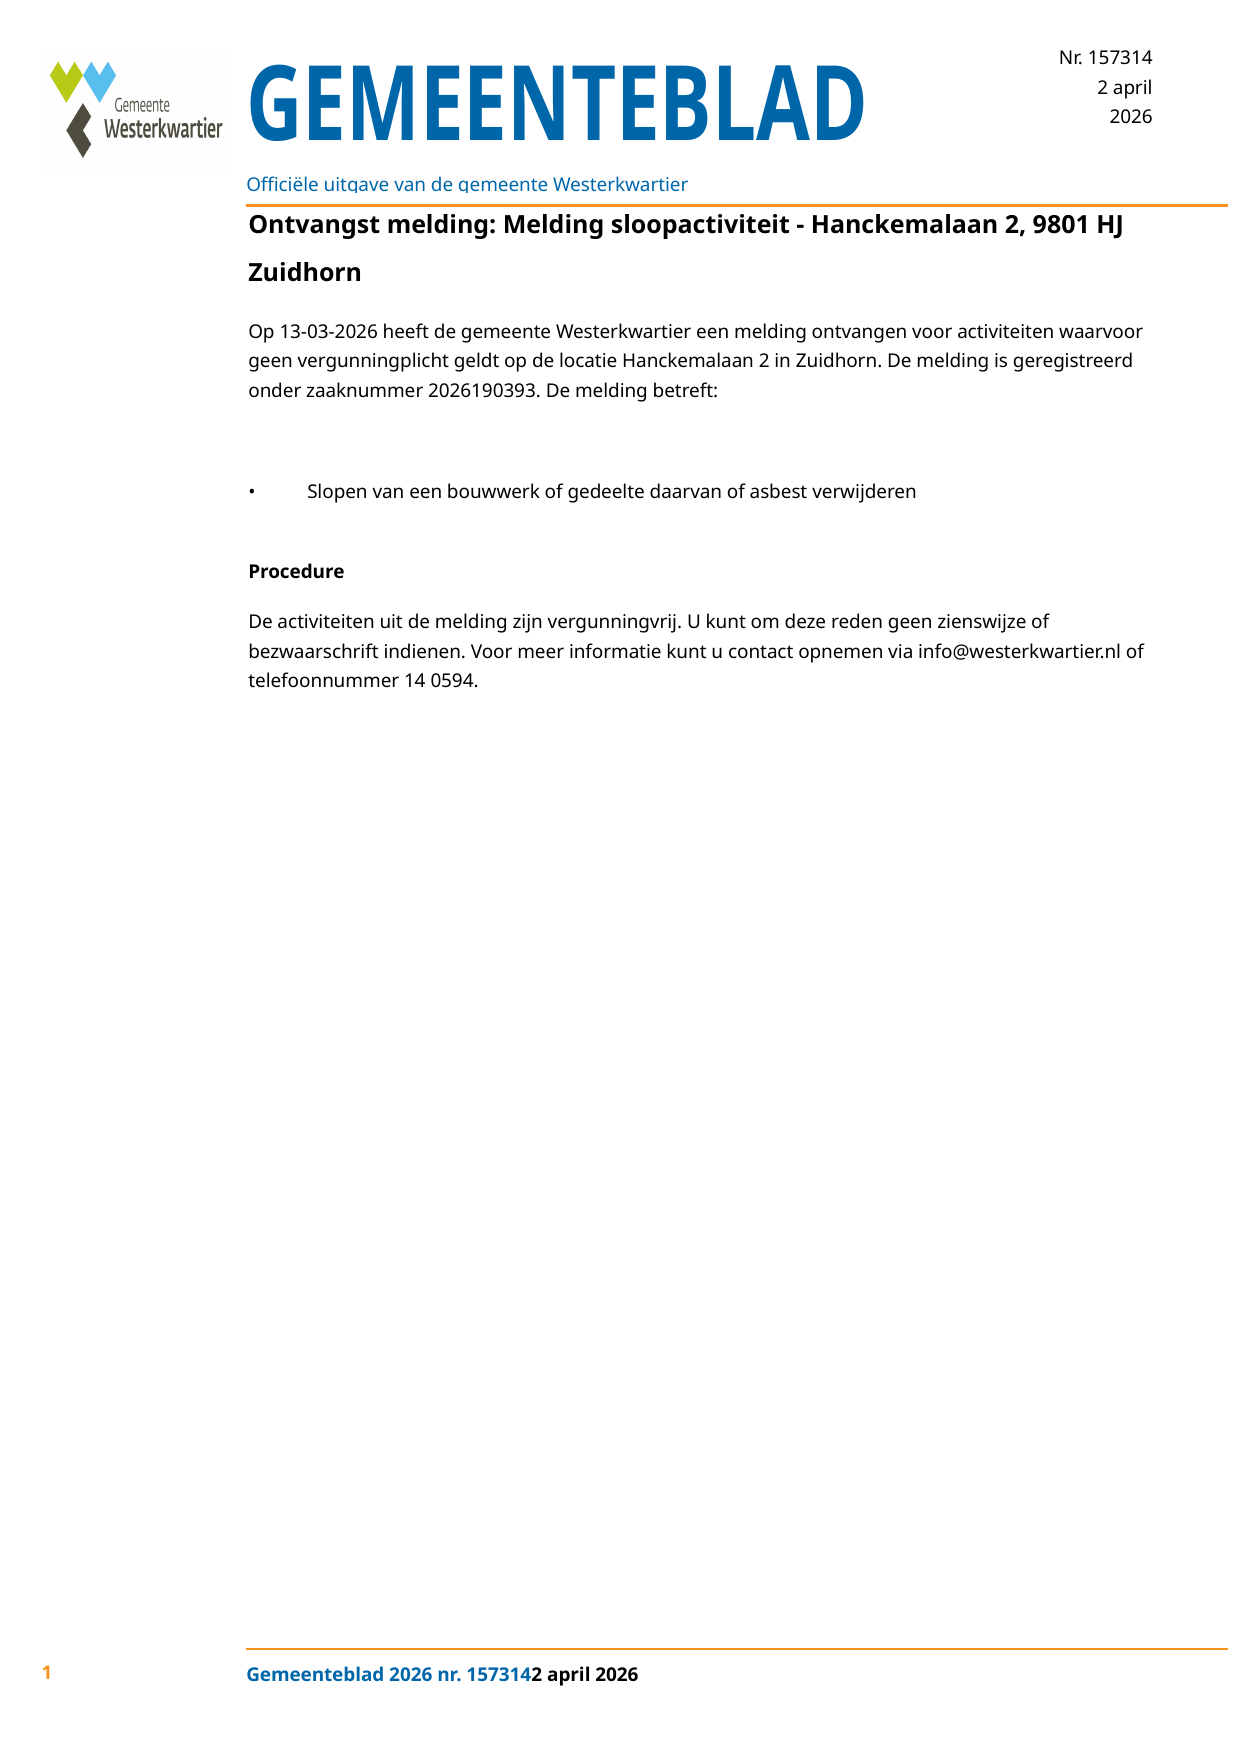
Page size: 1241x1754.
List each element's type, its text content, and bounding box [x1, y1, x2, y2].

list Slopen van een bouwwerk of gedeelte daarvan of asbest verwijderen [248, 478, 1152, 504]
text Op 13-03-2026 heeft de gemeente Westerkwartier een melding ontvangen voor activiteiten waarvoor geen vergunningplicht geldt op de locatie Hanckemalaan 2 in Zuidhorn. De melding is geregistreerd onder zaaknummer 2026190393. De melding betreft: [248, 318, 1152, 403]
picture [41, 47, 231, 172]
text Procedure [248, 558, 1152, 584]
text De activiteiten uit de melding zijn vergunningvrij. U kunt om deze reden geen zienswijze of bezwaarschrift indienen. Voor meer informatie kunt u contact opnemen via info@westerkwartier.nl of telefoonnummer 14 0594. [248, 608, 1152, 693]
text Ontvangst melding: Melding sloopactiviteit - Hanckemalaan 2, 9801 HJ Zuidhorn [248, 207, 1152, 288]
